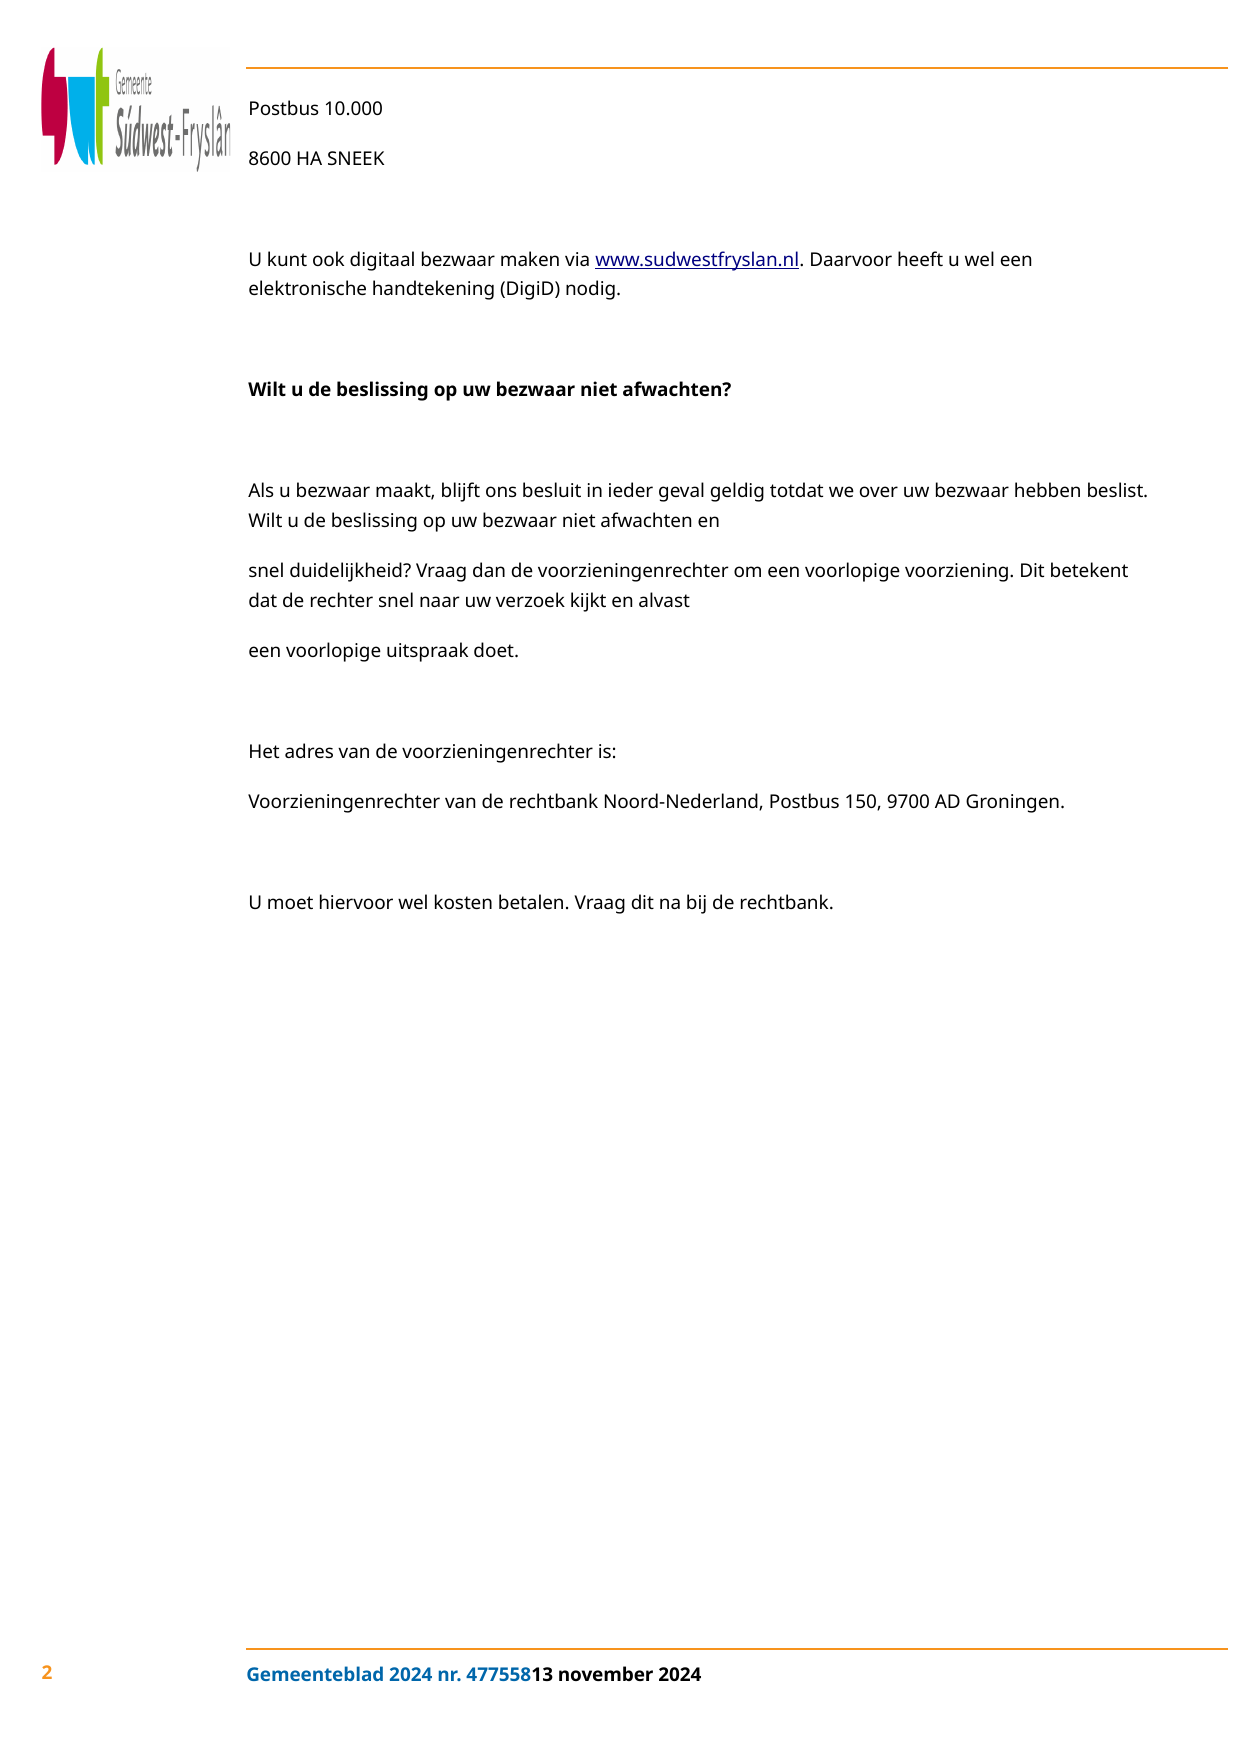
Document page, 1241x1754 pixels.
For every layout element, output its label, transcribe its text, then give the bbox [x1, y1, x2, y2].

text 8600 HA SNEEK [248, 145, 1152, 171]
text Het adres van de voorzieningenrechter is: [248, 738, 1152, 764]
text Postbus 10.000 [248, 95, 1152, 121]
text snel duidelijkheid? Vraag dan de voorzieningenrechter om een voorlopige voorziening. Dit betekent dat de rechter snel naar uw verzoek kijkt en alvast [248, 557, 1152, 613]
picture [41, 47, 231, 172]
text U moet hiervoor wel kosten betalen. Vraag dit na bij de rechtbank. [248, 889, 1152, 915]
text U kunt ook digitaal bezwaar maken via www.sudwestfryslan.nl. Daarvoor heeft u wel een elektronische handtekening (DigiD) nodig. [248, 246, 1152, 301]
text Voorzieningenrechter van de rechtbank Noord-Nederland, Postbus 150, 9700 AD Groningen. [248, 788, 1152, 814]
text Wilt u de beslissing op uw bezwaar niet afwachten? [248, 376, 1152, 402]
text Als u bezwaar maakt, blijft ons besluit in ieder geval geldig totdat we over uw bezwaar hebben beslist. Wilt u de beslissing op uw bezwaar niet afwachten en [248, 477, 1152, 533]
text een voorlopige uitspraak doet. [248, 637, 1152, 663]
